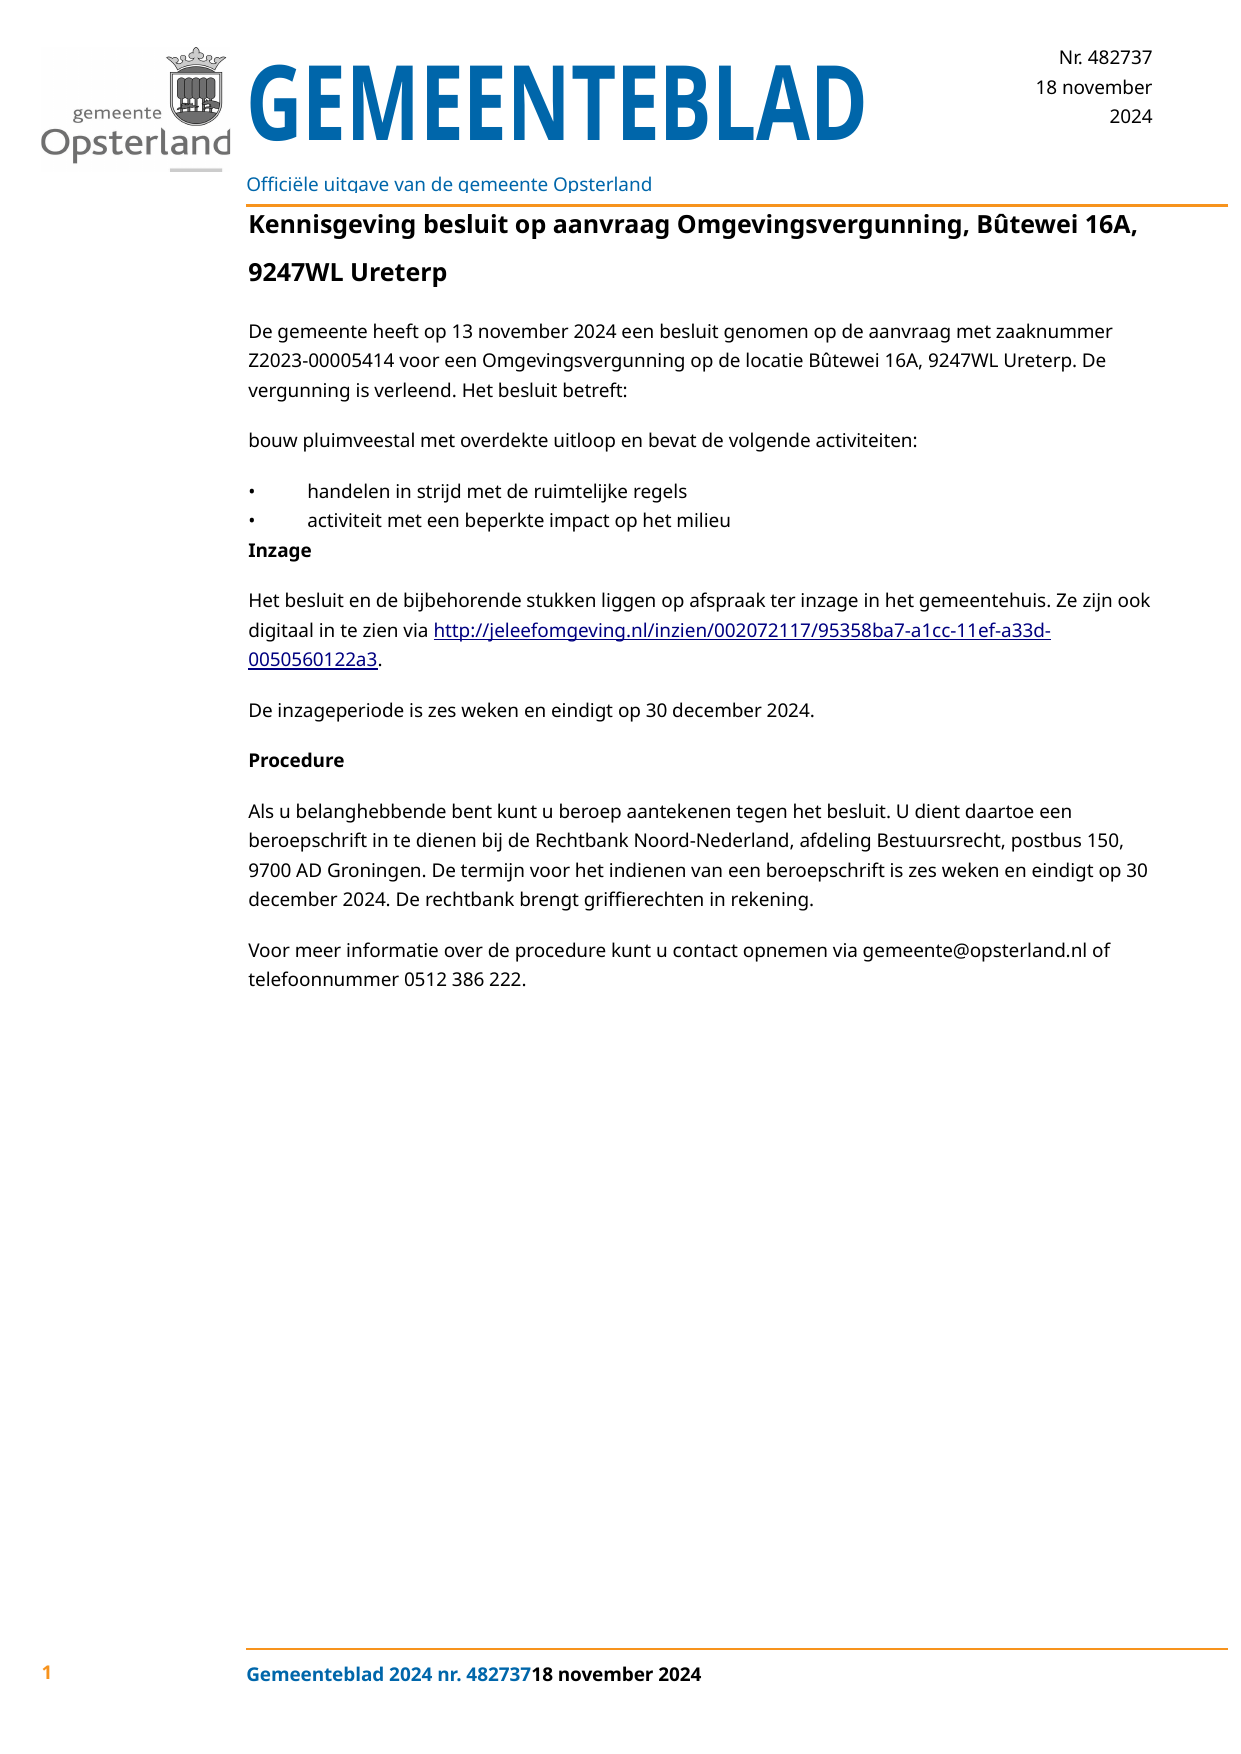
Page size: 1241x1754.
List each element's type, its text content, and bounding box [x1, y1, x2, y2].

text Kennisgeving besluit op aanvraag Omgevingsvergunning, Bûtewei 16A, 9247WL Ureterp [248, 207, 1152, 288]
text De gemeente heeft op 13 november 2024 een besluit genomen op de aanvraag met zaaknummer Z2023-00005414 voor een Omgevingsvergunning op de locatie Bûtewei 16A, 9247WL Ureterp. De vergunning is verleend. Het besluit betreft: [248, 318, 1152, 403]
text Procedure [248, 747, 1152, 773]
text Het besluit en de bijbehorende stukken liggen op afspraak ter inzage in het gemeentehuis. Ze zijn ook digitaal in te zien via http://jeleefomgeving.nl/inzien/002072117/95358ba7-a1cc-11ef-a33d-0050560122a3. [248, 587, 1152, 672]
text Voor meer informatie over de procedure kunt u contact opnemen via gemeente@opsterland.nl of telefoonnummer 0512 386 222. [248, 937, 1152, 992]
list handelen in strijd met de ruimtelijke regels [248, 478, 1152, 504]
list activiteit met een beperkte impact op het milieu [248, 507, 1152, 533]
picture [41, 47, 231, 172]
text Inzage [248, 537, 1152, 563]
text De inzageperiode is zes weken en eindigt op 30 december 2024. [248, 697, 1152, 723]
text bouw pluimveestal met overdekte uitloop en bevat de volgende activiteiten: [248, 427, 1152, 453]
text Als u belanghebbende bent kunt u beroep aantekenen tegen het besluit. U dient daartoe een beroepschrift in te dienen bij de Rechtbank Noord-Nederland, afdeling Bestuursrecht, postbus 150, 9700 AD Groningen. De termijn voor het indienen van een beroepschrift is zes weken en eindigt op 30 december 2024. De rechtbank brengt griffierechten in rekening. [248, 798, 1152, 912]
